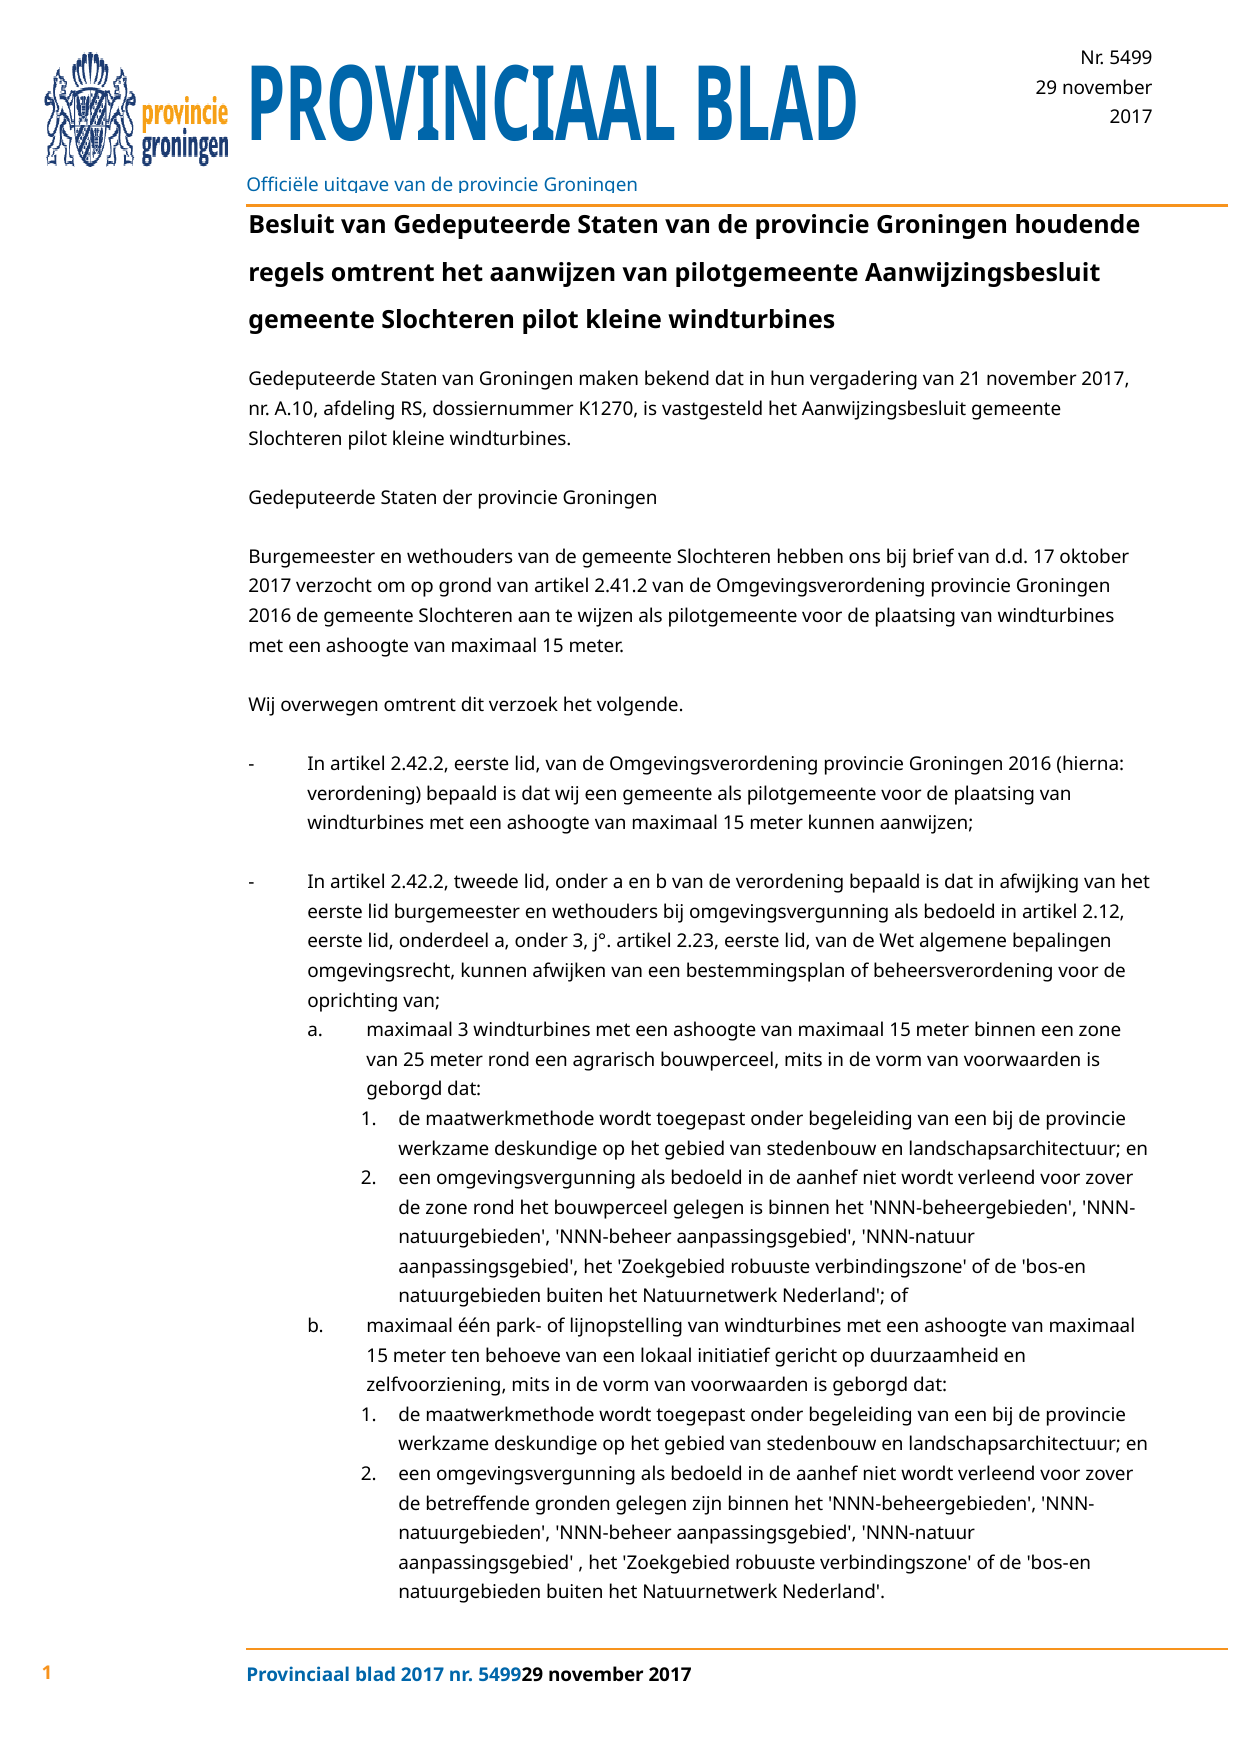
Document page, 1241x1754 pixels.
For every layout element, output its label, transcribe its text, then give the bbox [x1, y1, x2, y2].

list de maatwerkmethode wordt toegepast onder begeleiding van een bij de provincie werkzame deskundige op het gebied van stedenbouw en landschapsarchitectuur; en [361, 1105, 1152, 1160]
list In artikel 2.42.2, eerste lid, van de Omgevingsverordening provincie Groningen 2016 (hierna: verordening) bepaald is dat wij een gemeente als pilotgemeente voor de plaatsing van windturbines met een ashoogte van maximaal 15 meter kunnen aanwijzen; [248, 750, 1152, 835]
text Besluit van Gedeputeerde Staten van de provincie Groningen houdende regels omtrent het aanwijzen van pilotgemeente Aanwijzingsbesluit gemeente Slochteren pilot kleine windturbines [248, 207, 1152, 336]
text Gedeputeerde Staten der provincie Groningen [248, 484, 1152, 509]
list In artikel 2.42.2, tweede lid, onder a en b van de verordening bepaald is dat in afwijking van het eerste lid burgemeester en wethouders bij omgevingsvergunning als bedoeld in artikel 2.12, eerste lid, onderdeel a, onder 3, j°. artikel 2.23, eerste lid, van de Wet algemene bepalingen omgevingsrecht, kunnen afwijken van een bestemmingsplan of beheersverordening voor de oprichting van; [248, 868, 1152, 1012]
text Burgemeester en wethouders van de gemeente Slochteren hebben ons bij brief van d.d. 17 oktober 2017 verzocht om op grond van artikel 2.41.2 van de Omgevingsverordening provincie Groningen 2016 de gemeente Slochteren aan te wijzen als pilotgemeente voor de plaatsing van windturbines met een ashoogte van maximaal 15 meter. [248, 543, 1152, 657]
list maximaal één park- of lijnopstelling van windturbines met een ashoogte van maximaal 15 meter ten behoeve van een lokaal initiatief gericht op duurzaamheid en zelfvoorziening, mits in de vorm van voorwaarden is geborgd dat: [307, 1312, 1152, 1397]
text Wij overwegen omtrent dit verzoek het volgende. [248, 691, 1152, 717]
list de maatwerkmethode wordt toegepast onder begeleiding van een bij de provincie werkzame deskundige op het gebied van stedenbouw en landschapsarchitectuur; en [361, 1401, 1152, 1456]
picture [41, 47, 231, 172]
text Gedeputeerde Staten van Groningen maken bekend dat in hun vergadering van 21 november 2017, nr. A.10, afdeling RS, dossiernummer K1270, is vastgesteld het Aanwijzingsbesluit gemeente Slochteren pilot kleine windturbines. [248, 366, 1152, 450]
list maximaal 3 windturbines met een ashoogte van maximaal 15 meter binnen een zone van 25 meter rond een agrarisch bouwperceel, mits in de vorm van voorwaarden is geborgd dat: [307, 1016, 1152, 1101]
list een omgevingsvergunning als bedoeld in de aanhef niet wordt verleend voor zover de betreffende gronden gelegen zijn binnen het 'NNN-beheergebieden', 'NNN-natuurgebieden', 'NNN-beheer aanpassingsgebied', 'NNN-natuur aanpassingsgebied' , het 'Zoekgebied robuuste verbindingszone' of de 'bos-en natuurgebieden buiten het Natuurnetwerk Nederland'. [361, 1460, 1152, 1604]
list een omgevingsvergunning als bedoeld in de aanhef niet wordt verleend voor zover de zone rond het bouwperceel gelegen is binnen het 'NNN-beheergebieden', 'NNN-natuurgebieden', 'NNN-beheer aanpassingsgebied', 'NNN-natuur aanpassingsgebied', het 'Zoekgebied robuuste verbindingszone' of de 'bos-en natuurgebieden buiten het Natuurnetwerk Nederland'; of [361, 1164, 1152, 1308]
